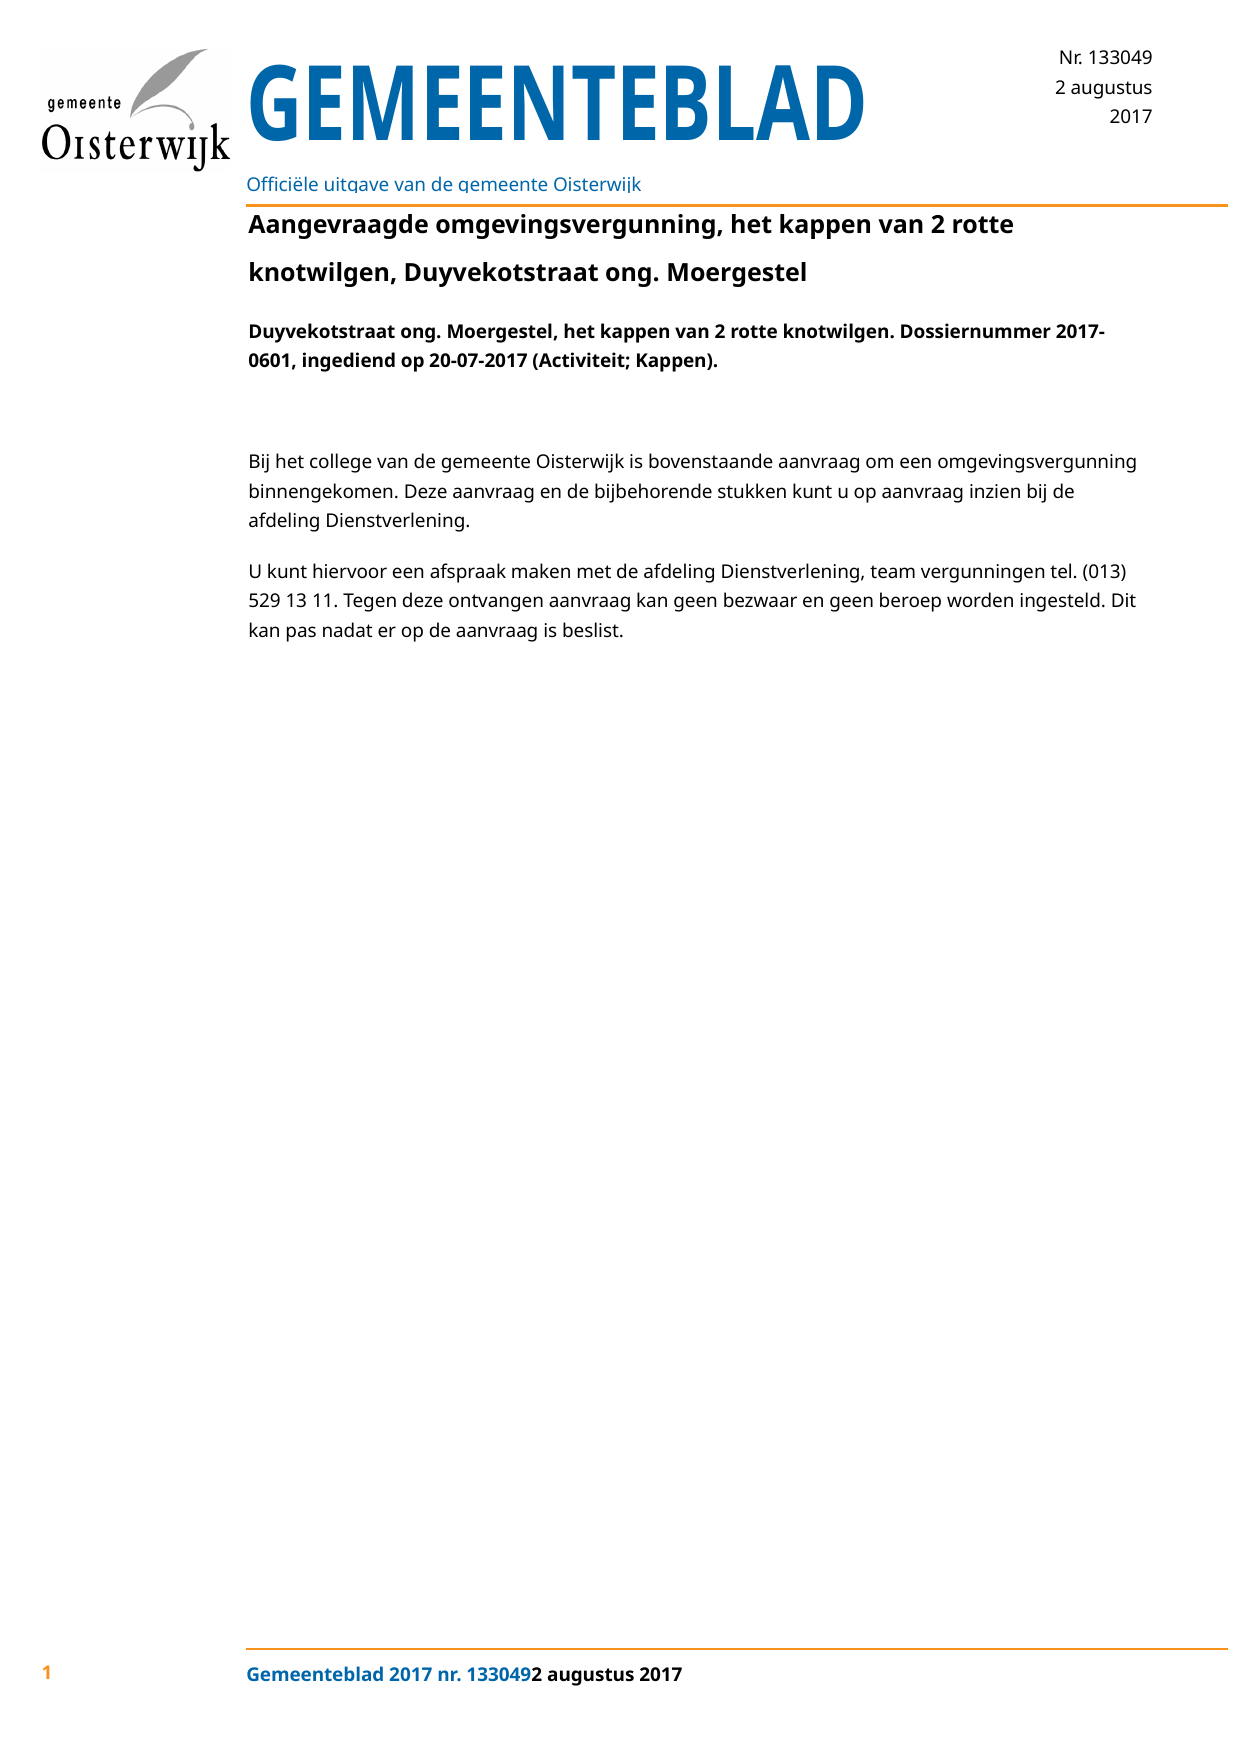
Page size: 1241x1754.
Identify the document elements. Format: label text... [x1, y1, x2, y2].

picture [41, 47, 231, 172]
text Aangevraagde omgevingsvergunning, het kappen van 2 rotte knotwilgen, Duyvekotstraat ong. Moergestel [248, 207, 1152, 288]
text U kunt hiervoor een afspraak maken met de afdeling Dienstverlening, team vergunningen tel. (013) 529 13 11. Tegen deze ontvangen aanvraag kan geen bezwaar en geen beroep worden ingesteld. Dit kan pas nadat er op de aanvraag is beslist. [248, 558, 1152, 643]
text Bij het college van de gemeente Oisterwijk is bovenstaande aanvraag om een omgevingsvergunning binnengekomen. Deze aanvraag en de bijbehorende stukken kunt u op aanvraag inzien bij de afdeling Dienstverlening. [248, 448, 1152, 533]
text Duyvekotstraat ong. Moergestel, het kappen van 2 rotte knotwilgen. Dossiernummer 2017-0601, ingediend op 20-07-2017 (Activiteit; Kappen). [248, 318, 1152, 373]
